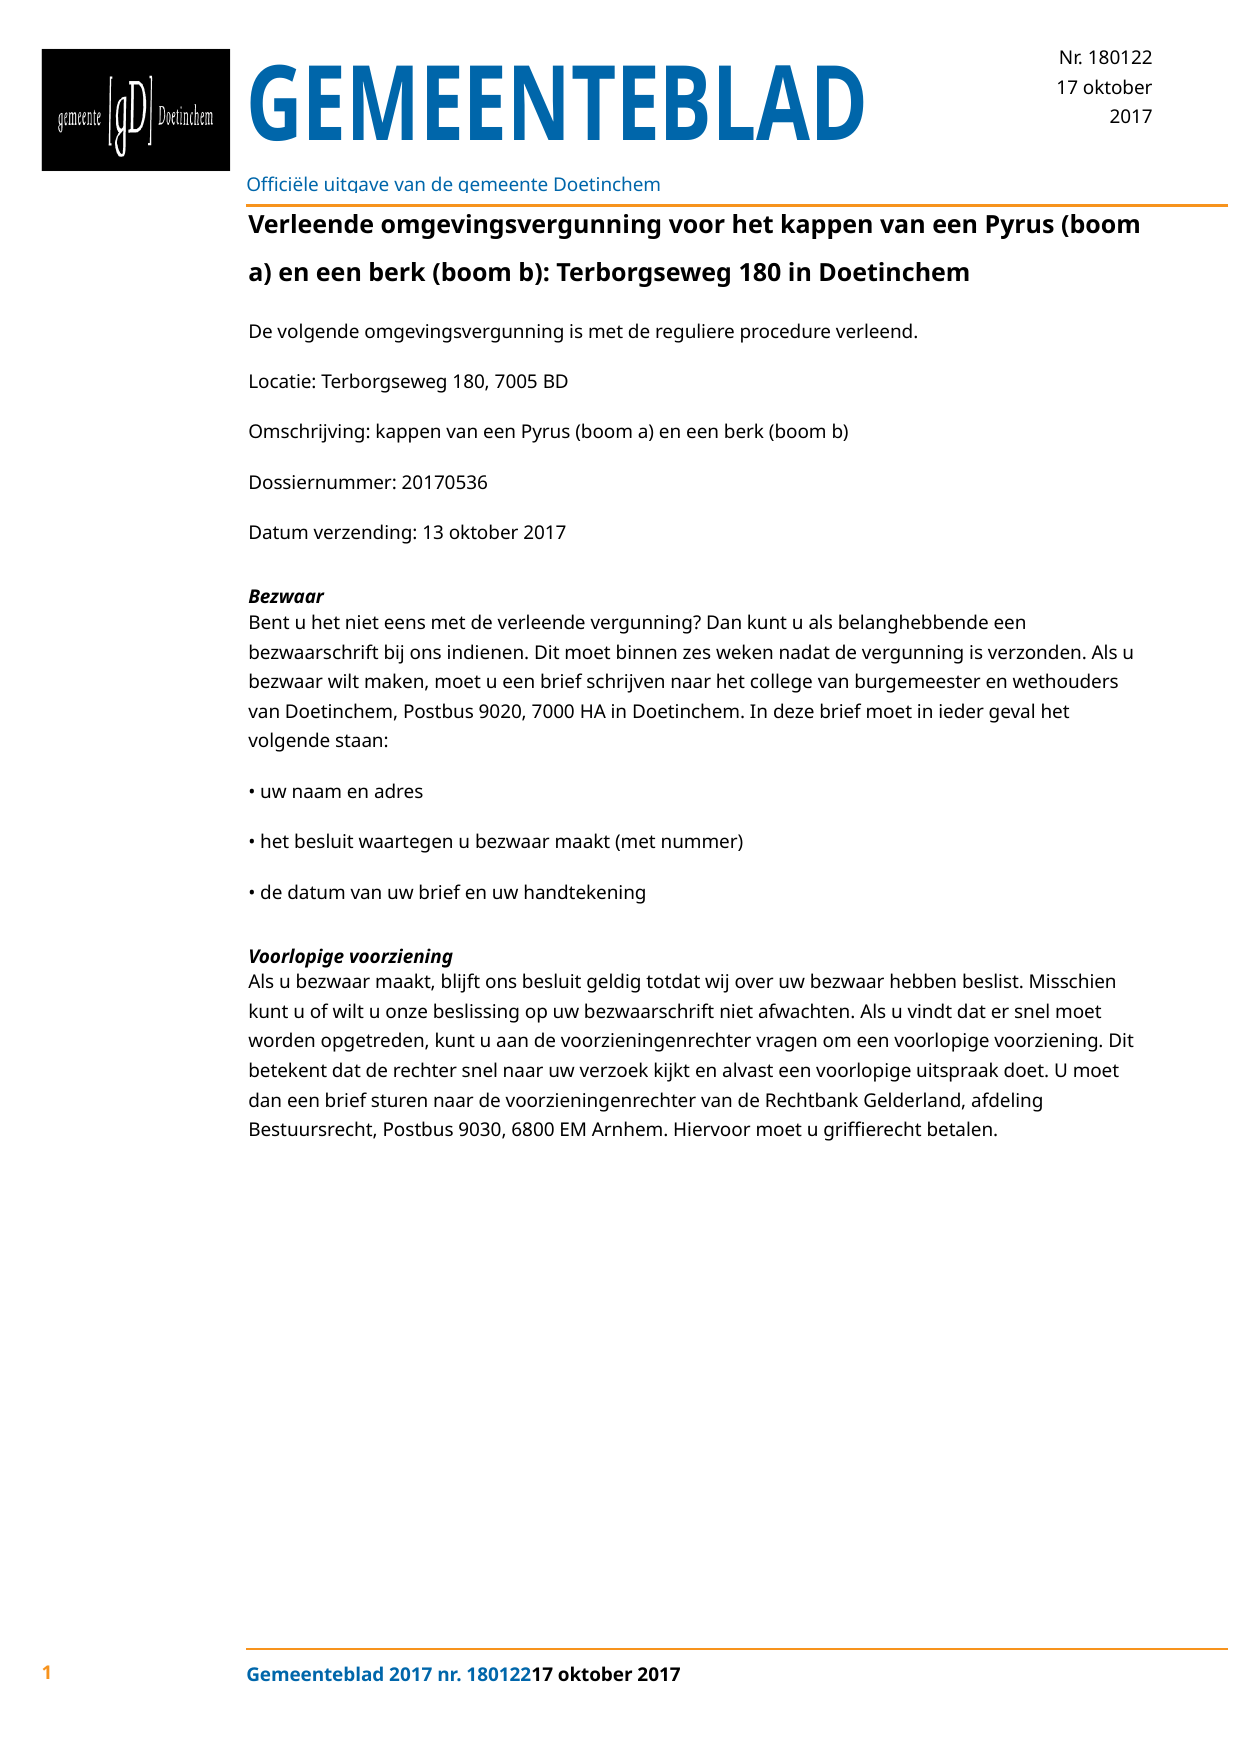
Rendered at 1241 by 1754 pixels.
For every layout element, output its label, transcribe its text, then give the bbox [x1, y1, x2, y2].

text Bent u het niet eens met de verleende vergunning? Dan kunt u als belanghebbende een bezwaarschrift bij ons indienen. Dit moet binnen zes weken nadat de vergunning is verzonden. Als u bezwaar wilt maken, moet u een brief schrijven naar het college van burgemeester en wethouders van Doetinchem, Postbus 9020, 7000 HA in Doetinchem. In deze brief moet in ieder geval het volgende staan: [248, 609, 1152, 753]
text Verleende omgevingsvergunning voor het kappen van een Pyrus (boom a) en een berk (boom b): Terborgseweg 180 in Doetinchem [248, 207, 1152, 288]
text Datum verzending: 13 oktober 2017 [248, 519, 1152, 545]
picture [41, 47, 231, 172]
text Bezwaar [248, 583, 1152, 609]
text • het besluit waartegen u bezwaar maakt (met nummer) [248, 828, 1152, 854]
text Voorlopige voorziening [248, 943, 1152, 968]
text • uw naam en adres [248, 778, 1152, 804]
text Dossiernummer: 20170536 [248, 469, 1152, 495]
text • de datum van uw brief en uw handtekening [248, 879, 1152, 904]
text De volgende omgevingsvergunning is met de reguliere procedure verleend. [248, 318, 1152, 344]
text Omschrijving: kappen van een Pyrus (boom a) en een berk (boom b) [248, 419, 1152, 444]
text Als u bezwaar maakt, blijft ons besluit geldig totdat wij over uw bezwaar hebben beslist. Misschien kunt u of wilt u onze beslissing op uw bezwaarschrift niet afwachten. Als u vindt dat er snel moet worden opgetreden, kunt u aan de voorzieningenrechter vragen om een voorlopige voorziening. Dit betekent dat de rechter snel naar uw verzoek kijkt en alvast een voorlopige uitspraak doet. U moet dan een brief sturen naar de voorzieningenrechter van de Rechtbank Gelderland, afdeling Bestuursrecht, Postbus 9030, 6800 EM Arnhem. Hiervoor moet u griffierecht betalen. [248, 968, 1152, 1142]
text Locatie: Terborgseweg 180, 7005 BD [248, 368, 1152, 394]
